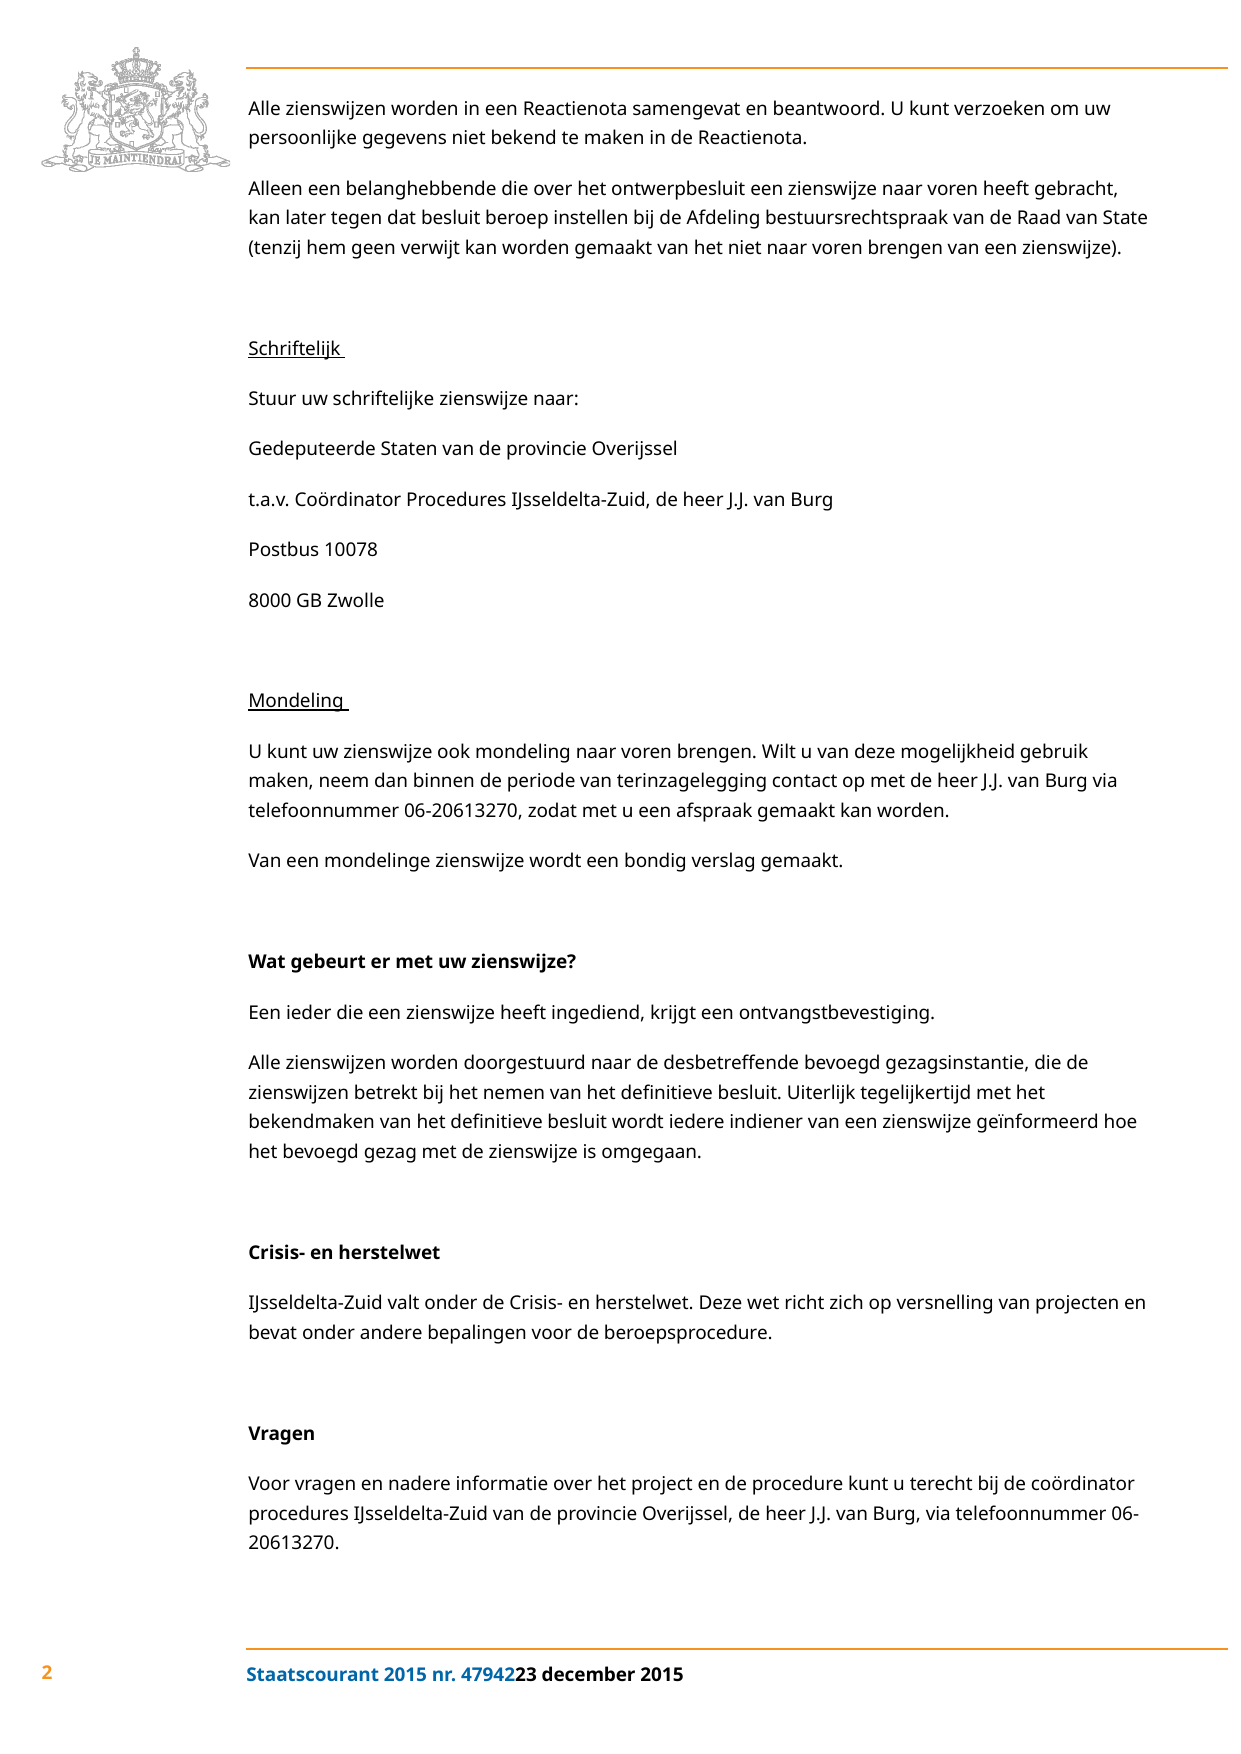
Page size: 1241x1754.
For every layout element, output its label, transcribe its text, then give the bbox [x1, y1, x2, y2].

text Alle zienswijzen worden in een Reactienota samengevat en beantwoord. U kunt verzoeken om uw persoonlijke gegevens niet bekend te maken in de Reactienota. [248, 95, 1152, 150]
text U kunt uw zienswijze ook mondeling naar voren brengen. Wilt u van deze mogelijkheid gebruik maken, neem dan binnen de periode van terinzagelegging contact op met de heer J.J. van Burg via telefoonnummer 06-20613270, zodat met u een afspraak gemaakt kan worden. [248, 738, 1152, 823]
text 8000 GB Zwolle [248, 587, 1152, 613]
text Schriftelijk [248, 335, 1152, 361]
text Alleen een belanghebbende die over het ontwerpbesluit een zienswijze naar voren heeft gebracht, kan later tegen dat besluit beroep instellen bij de Afdeling bestuursrechtspraak van de Raad van State (tenzij hem geen verwijt kan worden gemaakt van het niet naar voren brengen van een zienswijze). [248, 175, 1152, 260]
text t.a.v. Coördinator Procedures IJsseldelta-Zuid, de heer J.J. van Burg [248, 486, 1152, 512]
text Crisis- en herstelwet [248, 1239, 1152, 1265]
text Van een mondelinge zienswijze wordt een bondig verslag gemaakt. [248, 848, 1152, 873]
text IJsseldelta-Zuid valt onder de Crisis- en herstelwet. Deze wet richt zich op versnelling van projecten en bevat onder andere bepalingen voor de beroepsprocedure. [248, 1289, 1152, 1345]
text Gedeputeerde Staten van de provincie Overijssel [248, 436, 1152, 461]
text Vragen [248, 1420, 1152, 1446]
text Stuur uw schriftelijke zienswijze naar: [248, 385, 1152, 411]
text Voor vragen en nadere informatie over het project en de procedure kunt u terecht bij de coördinator procedures IJsseldelta-Zuid van de provincie Overijssel, de heer J.J. van Burg, via telefoonnummer 06-20613270. [248, 1470, 1152, 1555]
text Mondeling [248, 688, 1152, 713]
text Wat gebeurt er met uw zienswijze? [248, 948, 1152, 974]
text Alle zienswijzen worden doorgestuurd naar de desbetreffende bevoegd gezagsinstantie, die de zienswijzen betrekt bij het nemen van het definitieve besluit. Uiterlijk tegelijkertijd met het bekendmaken van het definitieve besluit wordt iedere indiener van een zienswijze geïnformeerd hoe het bevoegd gezag met de zienswijze is omgegaan. [248, 1049, 1152, 1164]
picture [41, 47, 231, 172]
text Een ieder die een zienswijze heeft ingediend, krijgt een ontvangstbevestiging. [248, 999, 1152, 1025]
text Postbus 10078 [248, 536, 1152, 562]
